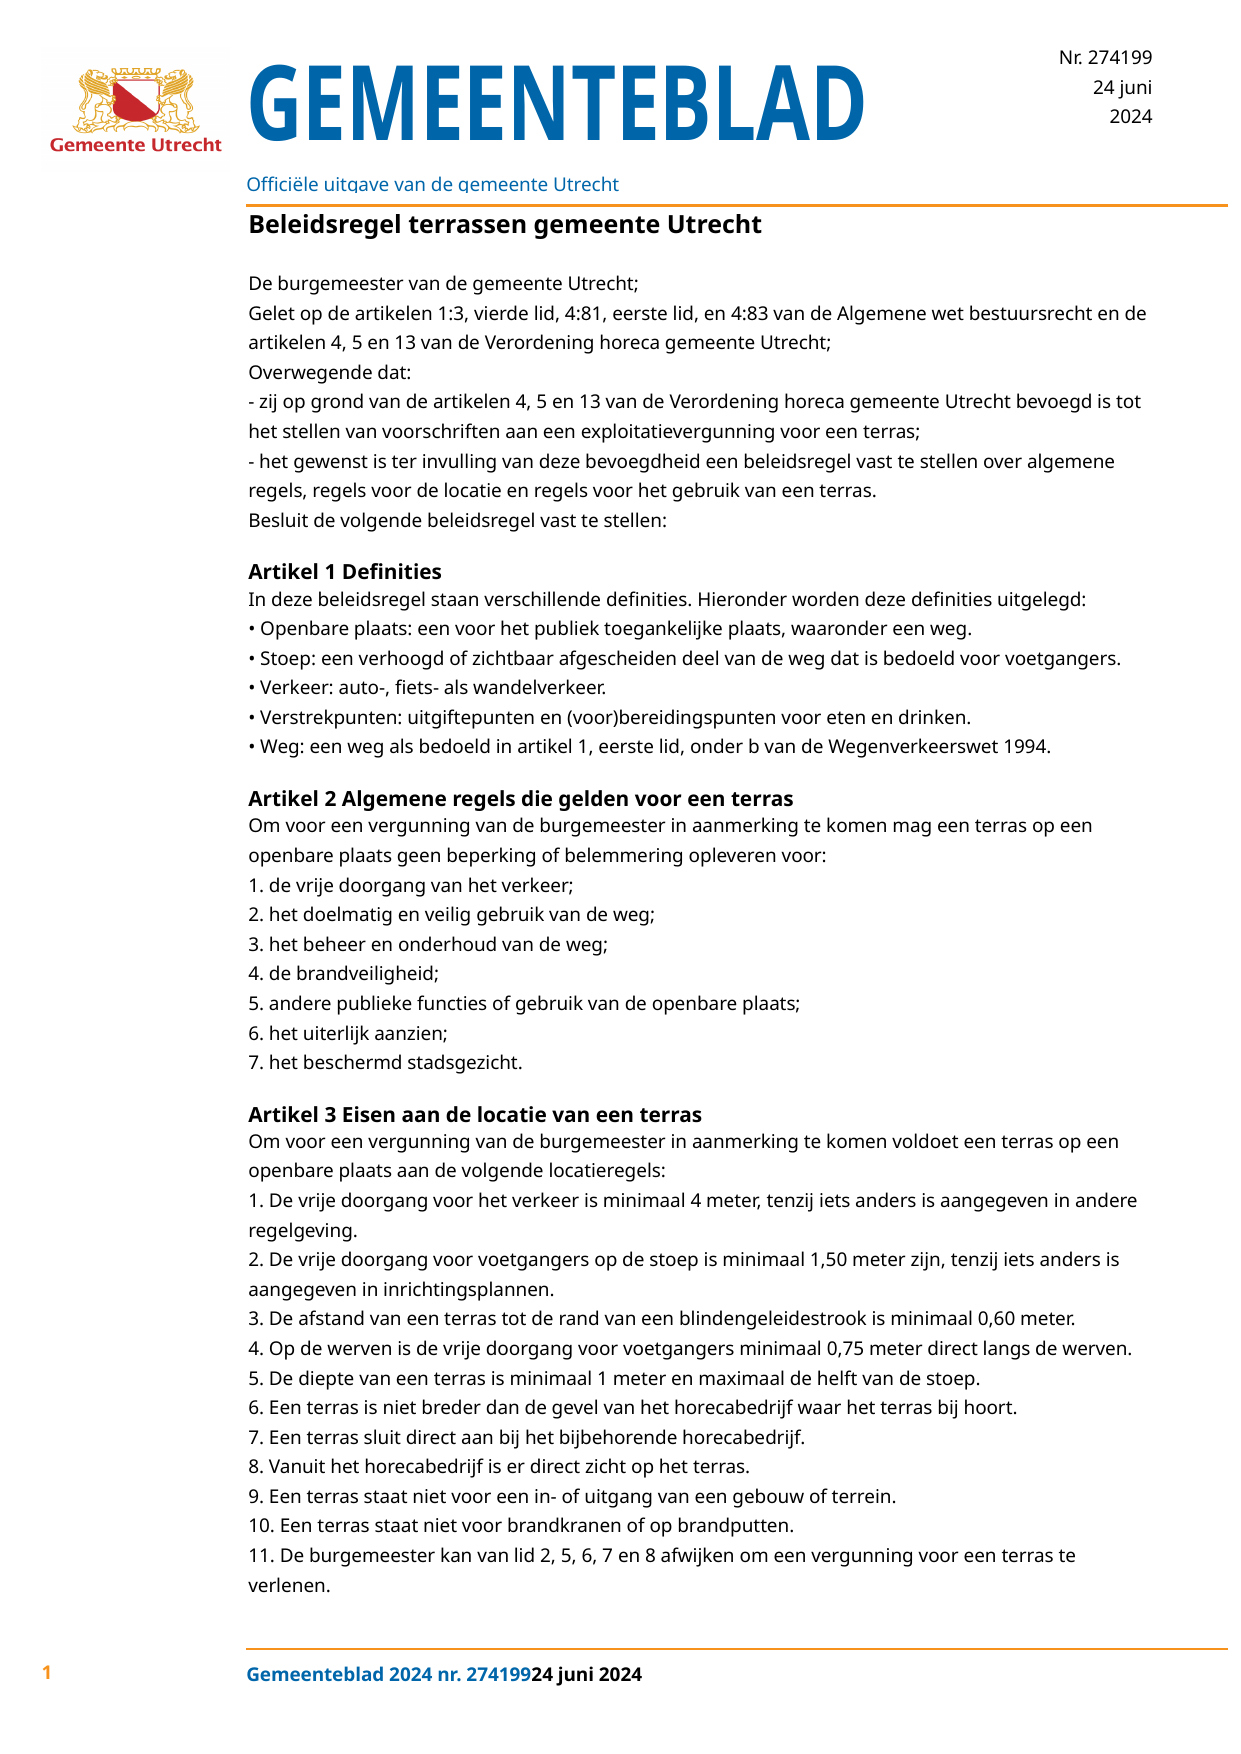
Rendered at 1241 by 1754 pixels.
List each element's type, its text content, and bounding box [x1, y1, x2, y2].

text Beleidsregel terrassen gemeente Utrecht [248, 207, 1152, 241]
text - het gewenst is ter invulling van deze bevoegdheid een beleidsregel vast te stellen over algemene regels, regels voor de locatie en regels voor het gebruik van een terras. [248, 448, 1152, 503]
text 2. De vrije doorgang voor voetgangers op de stoep is minimaal 1,50 meter zijn, tenzij iets anders is aangegeven in inrichtingsplannen. [248, 1246, 1152, 1302]
text Artikel 1 Definities [248, 557, 1152, 586]
text 4. de brandveiligheid; [248, 961, 1152, 986]
text 6. het uiterlijk aanzien; [248, 1020, 1152, 1045]
text Om voor een vergunning van de burgemeester in aanmerking te komen voldoet een terras op een openbare plaats aan de volgende locatieregels: [248, 1128, 1152, 1183]
text • Verstrekpunten: uitgiftepunten en (voor)bereidingspunten voor eten en drinken. [248, 704, 1152, 730]
picture [41, 47, 231, 172]
text 11. De burgemeester kan van lid 2, 5, 6, 7 en 8 afwijken om een vergunning voor een terras te verlenen. [248, 1542, 1152, 1598]
text 1. De vrije doorgang voor het verkeer is minimaal 4 meter, tenzij iets anders is aangegeven in andere regelgeving. [248, 1187, 1152, 1243]
text 4. Op de werven is de vrije doorgang voor voetgangers minimaal 0,75 meter direct langs de werven. [248, 1335, 1152, 1361]
text Besluit de volgende beleidsregel vast te stellen: [248, 507, 1152, 533]
text 3. De afstand van een terras tot de rand van een blindengeleidestrook is minimaal 0,60 meter. [248, 1306, 1152, 1331]
text 5. andere publieke functies of gebruik van de openbare plaats; [248, 990, 1152, 1016]
text 5. De diepte van een terras is minimaal 1 meter en maximaal de helft van de stoep. [248, 1365, 1152, 1391]
text 3. het beheer en onderhoud van de weg; [248, 931, 1152, 957]
text 2. het doelmatig en veilig gebruik van de weg; [248, 901, 1152, 927]
text Om voor een vergunning van de burgemeester in aanmerking te komen mag een terras op een openbare plaats geen beperking of belemmering opleveren voor: [248, 813, 1152, 868]
text • Stoep: een verhoogd of zichtbaar afgescheiden deel van de weg dat is bedoeld voor voetgangers. [248, 645, 1152, 671]
text 9. Een terras staat niet voor een in- of uitgang van een gebouw of terrein. [248, 1483, 1152, 1509]
text 6. Een terras is niet breder dan de gevel van het horecabedrijf waar het terras bij hoort. [248, 1394, 1152, 1420]
text - zij op grond van de artikelen 4, 5 en 13 van de Verordening horeca gemeente Utrecht bevoegd is tot het stellen van voorschriften aan een exploitatievergunning voor een terras; [248, 389, 1152, 444]
text In deze beleidsregel staan verschillende definities. Hieronder worden deze definities uitgelegd: [248, 586, 1152, 612]
text 8. Vanuit het horecabedrijf is er direct zicht op het terras. [248, 1453, 1152, 1479]
text • Verkeer: auto-, fiets- als wandelverkeer. [248, 674, 1152, 700]
text De burgemeester van de gemeente Utrecht; [248, 270, 1152, 296]
text Overwegende dat: [248, 359, 1152, 385]
text Gelet op de artikelen 1:3, vierde lid, 4:81, eerste lid, en 4:83 van de Algemene wet bestuursrecht en de artikelen 4, 5 en 13 van de Verordening horeca gemeente Utrecht; [248, 300, 1152, 355]
text 1. de vrije doorgang van het verkeer; [248, 872, 1152, 897]
text Artikel 3 Eisen aan de locatie van een terras [248, 1100, 1152, 1128]
text Artikel 2 Algemene regels die gelden voor een terras [248, 784, 1152, 813]
text 10. Een terras staat niet voor brandkranen of op brandputten. [248, 1513, 1152, 1538]
text • Openbare plaats: een voor het publiek toegankelijke plaats, waaronder een weg. [248, 615, 1152, 641]
text 7. het beschermd stadsgezicht. [248, 1049, 1152, 1075]
text 7. Een terras sluit direct aan bij het bijbehorende horecabedrijf. [248, 1424, 1152, 1450]
text • Weg: een weg als bedoeld in artikel 1, eerste lid, onder b van de Wegenverkeerswet 1994. [248, 734, 1152, 759]
